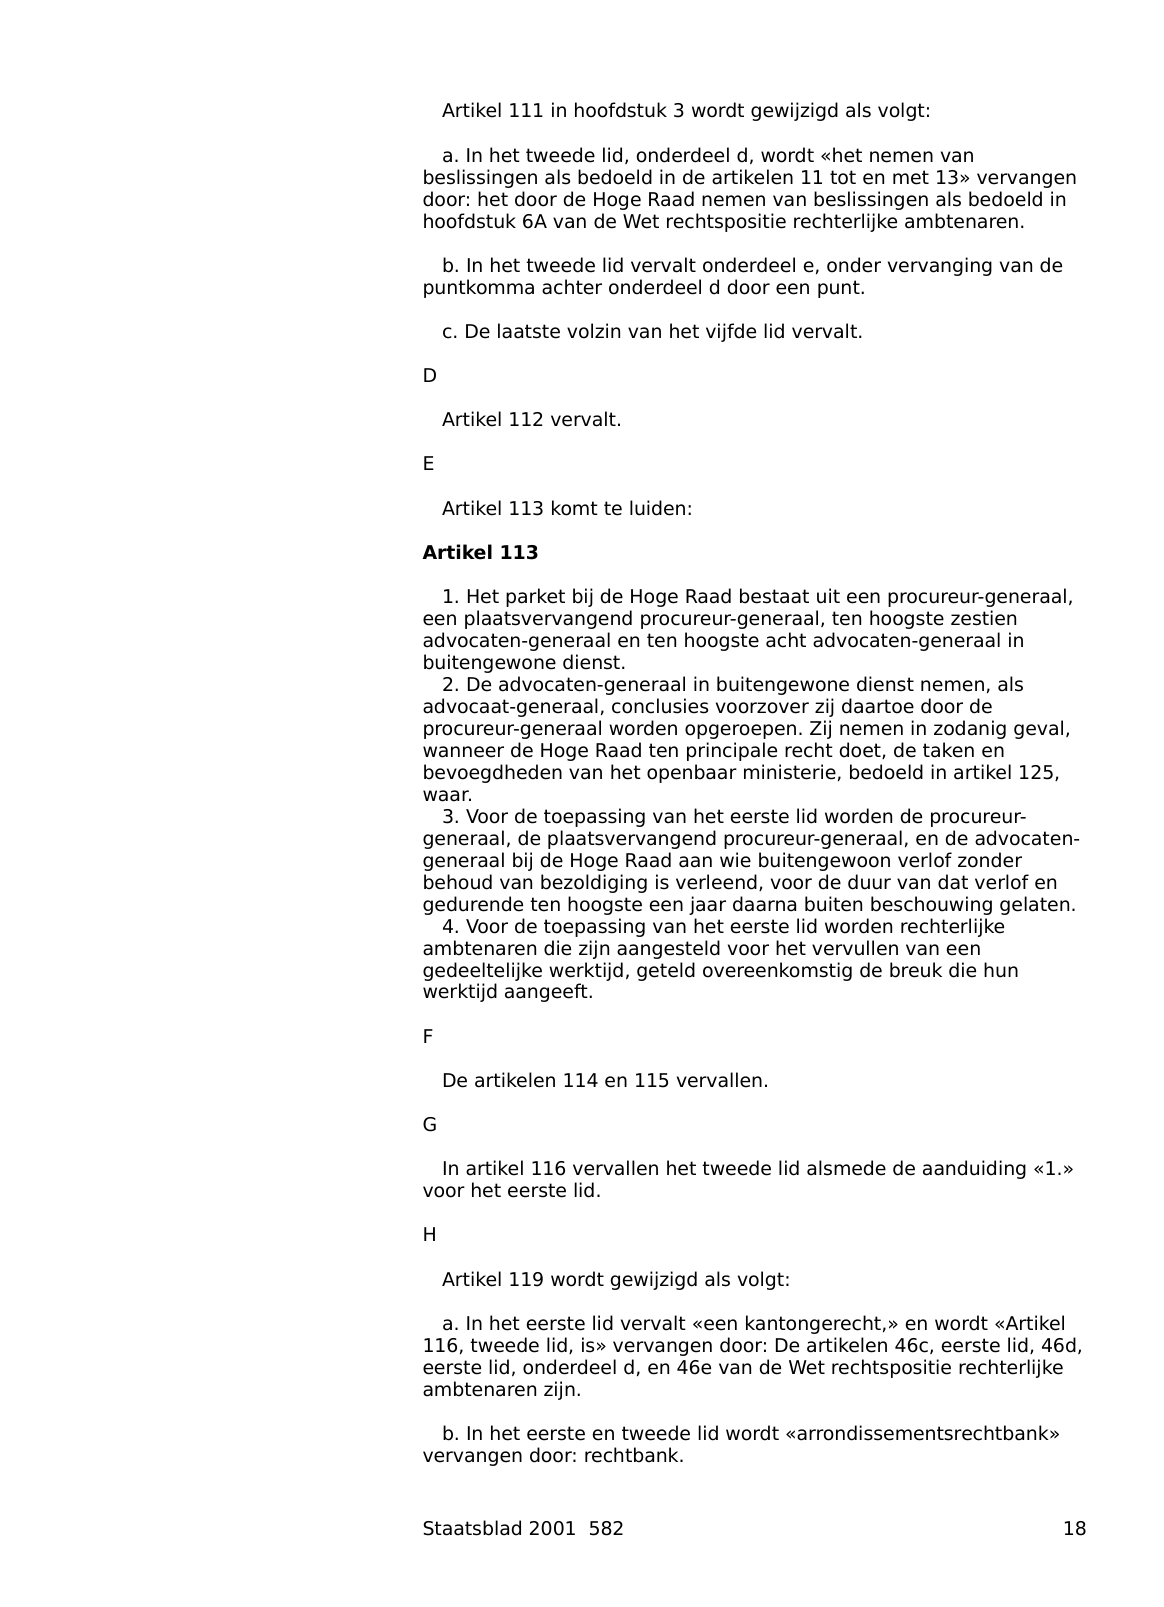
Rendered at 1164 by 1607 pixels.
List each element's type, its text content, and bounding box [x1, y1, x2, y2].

text De artikelen 114 en 115 vervallen. [422, 1070, 1087, 1092]
text Artikel 112 vervalt. [422, 409, 1087, 431]
text 4. Voor de toepassing van het eerste lid worden rechterlijke ambtenaren die zijn aangesteld voor het vervullen van een gedeeltelijke werktijd, geteld overeenkomstig de breuk die hun werktijd aangeeft. [422, 916, 1087, 1003]
text H [422, 1224, 1087, 1246]
text Artikel 119 wordt gewijzigd als volgt: [422, 1268, 1087, 1290]
text a. In het eerste lid vervalt «een kantongerecht,» en wordt «Artikel 116, tweede lid, is» vervangen door: De artikelen 46c, eerste lid, 46d, eerste lid, onderdeel d, en 46e van de Wet rechtspositie rechterlijke ambtenaren zijn. [422, 1313, 1087, 1401]
text b. In het tweede lid vervalt onderdeel e, onder vervanging van de puntkomma achter onderdeel d door een punt. [422, 255, 1087, 299]
text a. In het tweede lid, onderdeel d, wordt «het nemen van beslissingen als bedoeld in de artikelen 11 tot en met 13» vervangen door: het door de Hoge Raad nemen van beslissingen als bedoeld in hoofdstuk 6A van de Wet rechtspositie rechterlijke ambtenaren. [422, 144, 1087, 232]
text Artikel 113 komt te luiden: [422, 497, 1087, 519]
text E [422, 453, 1087, 475]
text 2. De advocaten-generaal in buitengewone dienst nemen, als advocaat-generaal, conclusies voorzover zij daartoe door de procureur-generaal worden opgeroepen. Zij nemen in zodanig geval, wanneer de Hoge Raad ten principale recht doet, de taken en bevoegdheden van het openbaar ministerie, bedoeld in artikel 125, waar. [422, 674, 1087, 806]
text b. In het eerste en tweede lid wordt «arrondissementsrechtbank» vervangen door: rechtbank. [422, 1423, 1087, 1467]
text Artikel 111 in hoofdstuk 3 wordt gewijzigd als volgt: [422, 100, 1087, 122]
text F [422, 1026, 1087, 1048]
subtitle Artikel 113 [422, 542, 1087, 564]
text D [422, 365, 1087, 387]
text c. De laatste volzin van het vijfde lid vervalt. [422, 321, 1087, 343]
text G [422, 1114, 1087, 1136]
text 3. Voor de toepassing van het eerste lid worden de procureur-generaal, de plaatsvervangend procureur-generaal, en de advocaten-generaal bij de Hoge Raad aan wie buitengewoon verlof zonder behoud van bezoldiging is verleend, voor de duur van dat verlof en gedurende ten hoogste een jaar daarna buiten beschouwing gelaten. [422, 806, 1087, 916]
text 1. Het parket bij de Hoge Raad bestaat uit een procureur-generaal, een plaatsvervangend procureur-generaal, ten hoogste zestien advocaten-generaal en ten hoogste acht advocaten-generaal in buitengewone dienst. [422, 586, 1087, 674]
text In artikel 116 vervallen het tweede lid alsmede de aanduiding «1.» voor het eerste lid. [422, 1158, 1087, 1202]
